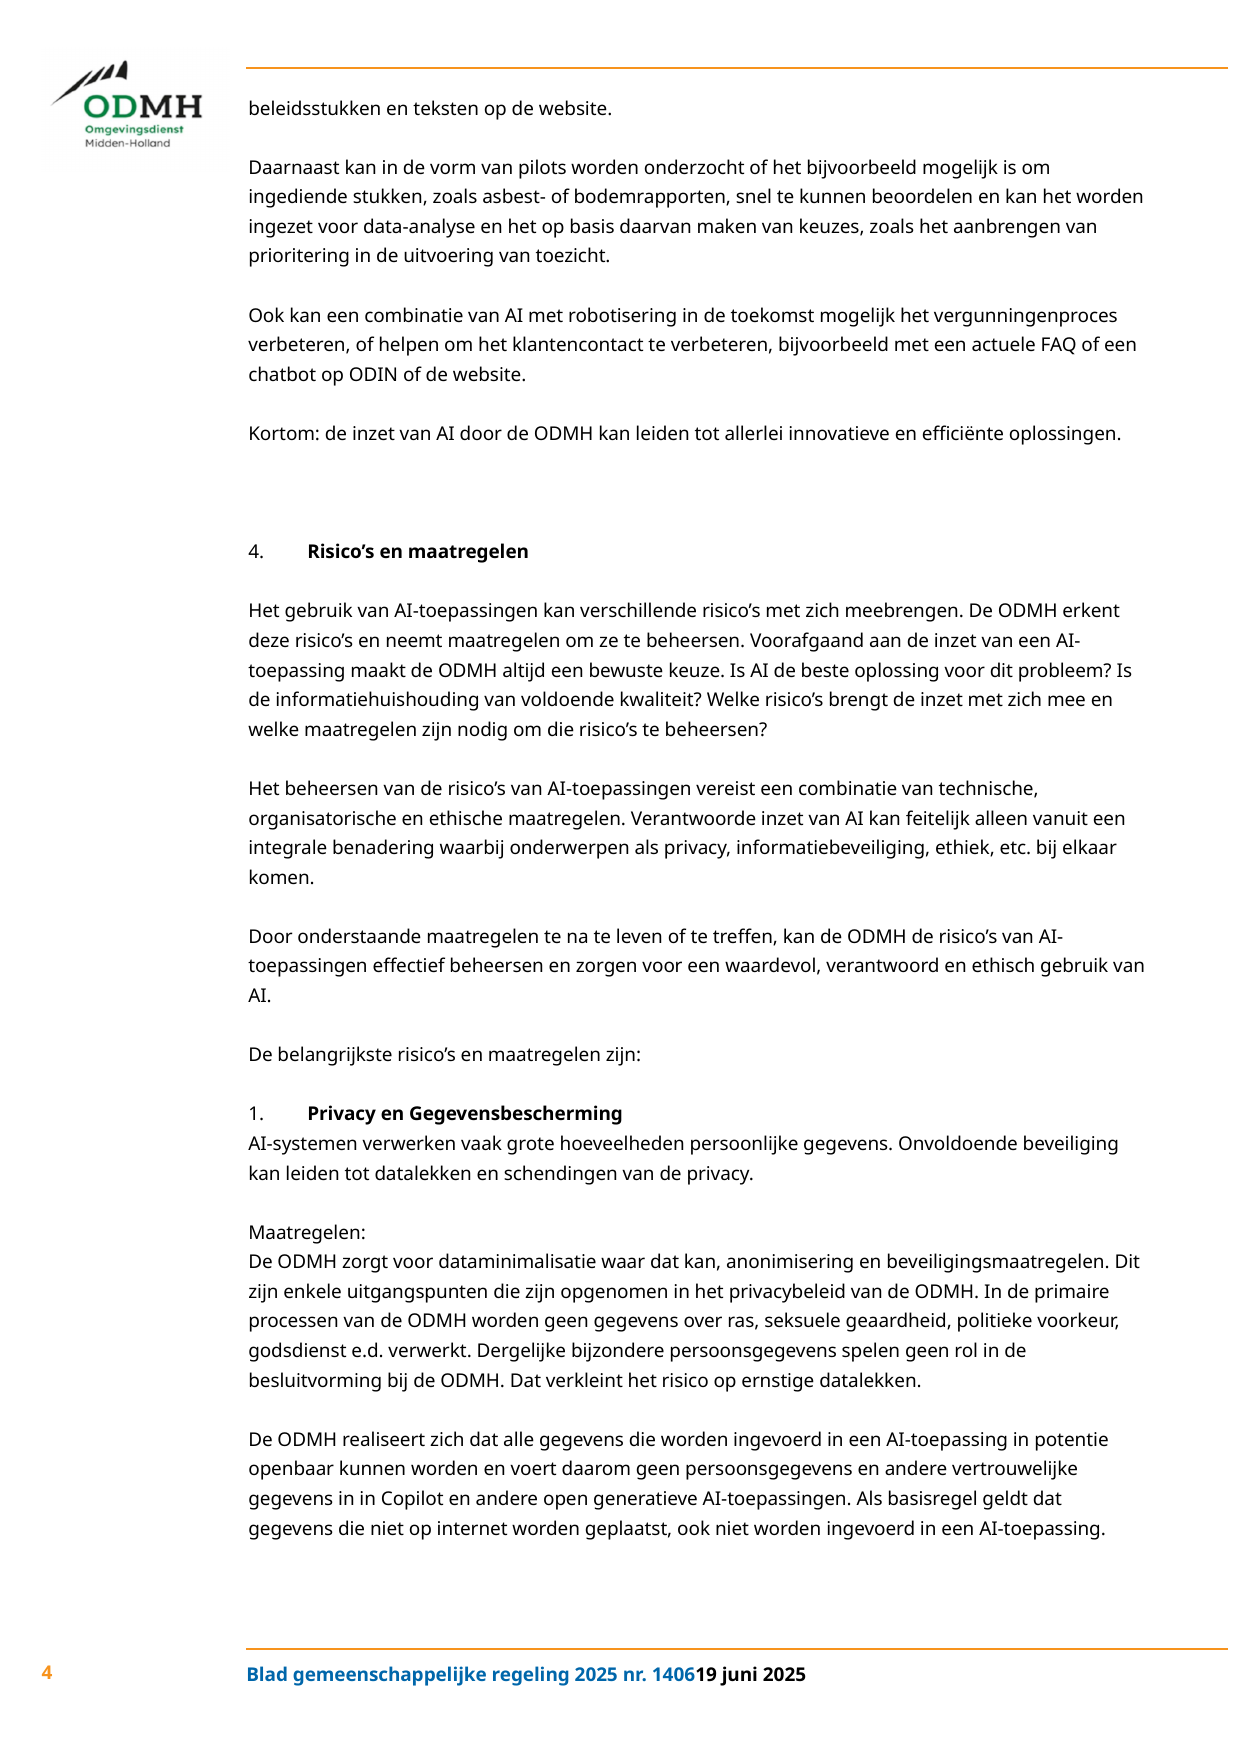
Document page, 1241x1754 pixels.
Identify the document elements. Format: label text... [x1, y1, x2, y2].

text beleidsstukken en teksten op de website. [248, 95, 1152, 121]
picture [41, 47, 231, 172]
list Privacy en Gegevensbescherming [248, 1101, 1152, 1126]
list Risico’s en maatregelen [248, 538, 1152, 564]
text Kortom: de inzet van AI door de ODMH kan leiden tot allerlei innovatieve en efficiënte oplossingen. [248, 420, 1152, 446]
text Het gebruik van AI-toepassingen kan verschillende risico’s met zich meebrengen. De ODMH erkent deze risico’s en neemt maatregelen om ze te beheersen. Voorafgaand aan de inzet van een AI-toepassing maakt de ODMH altijd een bewuste keuze. Is AI de beste oplossing voor dit probleem? Is de informatiehuishouding van voldoende kwaliteit? Welke risico’s brengt de inzet met zich mee en welke maatregelen zijn nodig om die risico’s te beheersen? [248, 598, 1152, 742]
text De ODMH zorgt voor dataminimalisatie waar dat kan, anonimisering en beveiligingsmaatregelen. Dit zijn enkele uitgangspunten die zijn opgenomen in het privacybeleid van de ODMH. In de primaire processen van de ODMH worden geen gegevens over ras, seksuele geaardheid, politieke voorkeur, godsdienst e.d. verwerkt. Dergelijke bijzondere persoonsgegevens spelen geen rol in de besluitvorming bij de ODMH. Dat verkleint het risico op ernstige datalekken. [248, 1248, 1152, 1393]
text De ODMH realiseert zich dat alle gegevens die worden ingevoerd in een AI-toepassing in potentie openbaar kunnen worden en voert daarom geen persoonsgegevens en andere vertrouwelijke gegevens in in Copilot en andere open generatieve AI-toepassingen. Als basisregel geldt dat gegevens die niet op internet worden geplaatst, ook niet worden ingevoerd in een AI-toepassing. [248, 1426, 1152, 1541]
text Door onderstaande maatregelen te na te leven of te treffen, kan de ODMH de risico’s van AI-toepassingen effectief beheersen en zorgen voor een waardevol, verantwoord en ethisch gebruik van AI. [248, 923, 1152, 1008]
text Maatregelen: [248, 1219, 1152, 1245]
text AI-systemen verwerken vaak grote hoeveelheden persoonlijke gegevens. Onvoldoende beveiliging kan leiden tot datalekken en schendingen van de privacy. [248, 1130, 1152, 1186]
text Daarnaast kan in de vorm van pilots worden onderzocht of het bijvoorbeeld mogelijk is om ingediende stukken, zoals asbest- of bodemrapporten, snel te kunnen beoordelen en kan het worden ingezet voor data-analyse en het op basis daarvan maken van keuzes, zoals het aanbrengen van prioritering in de uitvoering van toezicht. [248, 154, 1152, 268]
text Het beheersen van de risico’s van AI-toepassingen vereist een combinatie van technische, organisatorische en ethische maatregelen. Verantwoorde inzet van AI kan feitelijk alleen vanuit een integrale benadering waarbij onderwerpen als privacy, informatiebeveiliging, ethiek, etc. bij elkaar komen. [248, 775, 1152, 890]
text Ook kan een combinatie van AI met robotisering in de toekomst mogelijk het vergunningenproces verbeteren, of helpen om het klantencontact te verbeteren, bijvoorbeeld met een actuele FAQ of een chatbot op ODIN of de website. [248, 302, 1152, 387]
text De belangrijkste risico’s en maatregelen zijn: [248, 1041, 1152, 1067]
